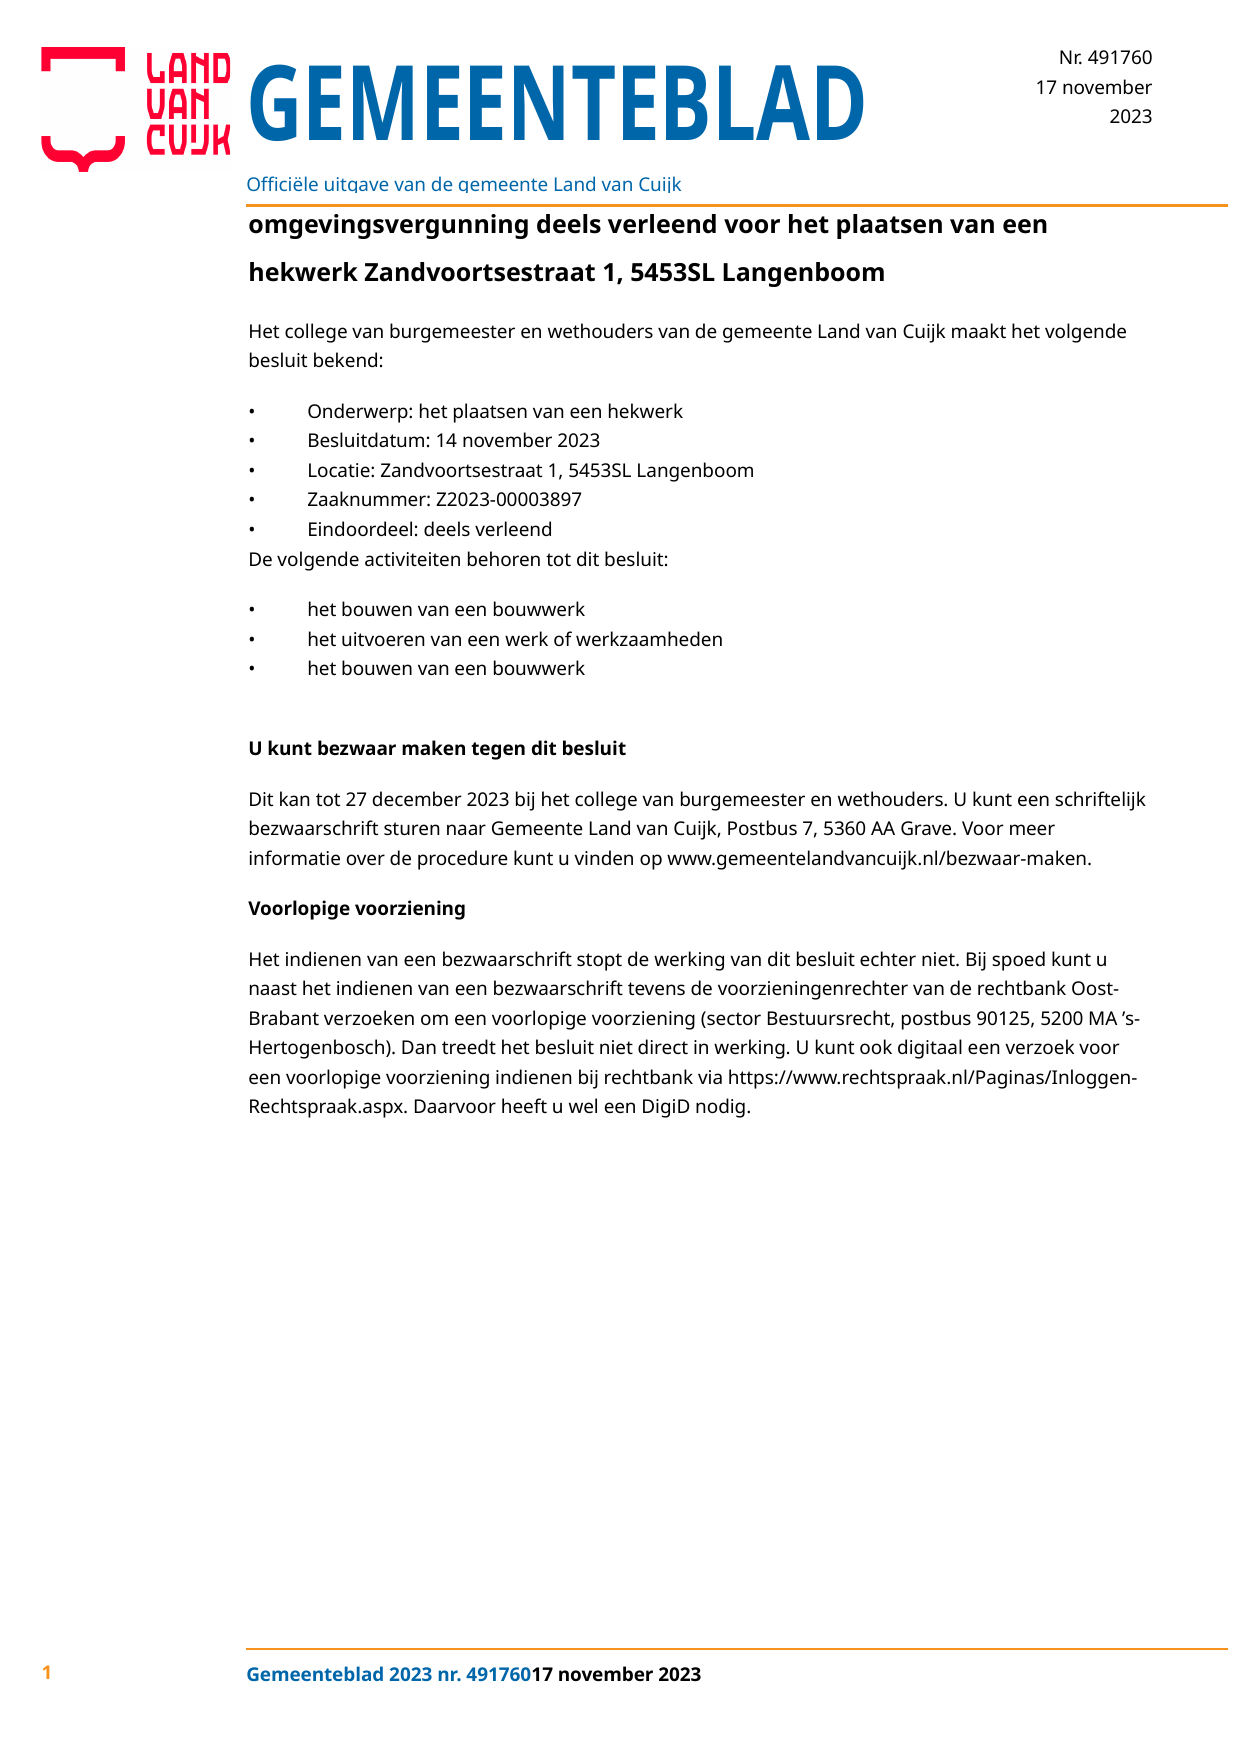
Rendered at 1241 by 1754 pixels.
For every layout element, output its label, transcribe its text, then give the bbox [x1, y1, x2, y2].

text omgevingsvergunning deels verleend voor het plaatsen van een hekwerk Zandvoortsestraat 1, 5453SL Langenboom [248, 207, 1152, 288]
text Dit kan tot 27 december 2023 bij het college van burgemeester en wethouders. U kunt een schriftelijk bezwaarschrift sturen naar Gemeente Land van Cuijk, Postbus 7, 5360 AA Grave. Voor meer informatie over de procedure kunt u vinden op www.gemeentelandvancuijk.nl/bezwaar-maken. [248, 786, 1152, 871]
text Het indienen van een bezwaarschrift stopt de werking van dit besluit echter niet. Bij spoed kunt u naast het indienen van een bezwaarschrift tevens de voorzieningenrechter van de rechtbank Oost-Brabant verzoeken om een voorlopige voorziening (sector Bestuursrecht, postbus 90125, 5200 MA ’s-Hertogenbosch). Dan treedt het besluit niet direct in werking. U kunt ook digitaal een verzoek voor een voorlopige voorziening indienen bij rechtbank via https://www.rechtspraak.nl/Paginas/Inloggen-Rechtspraak.aspx. Daarvoor heeft u wel een DigiD nodig. [248, 946, 1152, 1119]
text De volgende activiteiten behoren tot dit besluit: [248, 546, 1152, 572]
text U kunt bezwaar maken tegen dit besluit [248, 735, 1152, 761]
list het bouwen van een bouwwerk [248, 655, 1152, 681]
list Besluitdatum: 14 november 2023 [248, 427, 1152, 453]
list het bouwen van een bouwwerk [248, 596, 1152, 622]
list Zaaknummer: Z2023-00003897 [248, 487, 1152, 512]
text Het college van burgemeester en wethouders van de gemeente Land van Cuijk maakt het volgende besluit bekend: [248, 318, 1152, 373]
list Locatie: Zandvoortsestraat 1, 5453SL Langenboom [248, 457, 1152, 483]
text Voorlopige voorziening [248, 895, 1152, 921]
list Eindoordeel: deels verleend [248, 516, 1152, 542]
list het uitvoeren van een werk of werkzaamheden [248, 626, 1152, 652]
list Onderwerp: het plaatsen van een hekwerk [248, 398, 1152, 424]
picture [41, 47, 231, 172]
